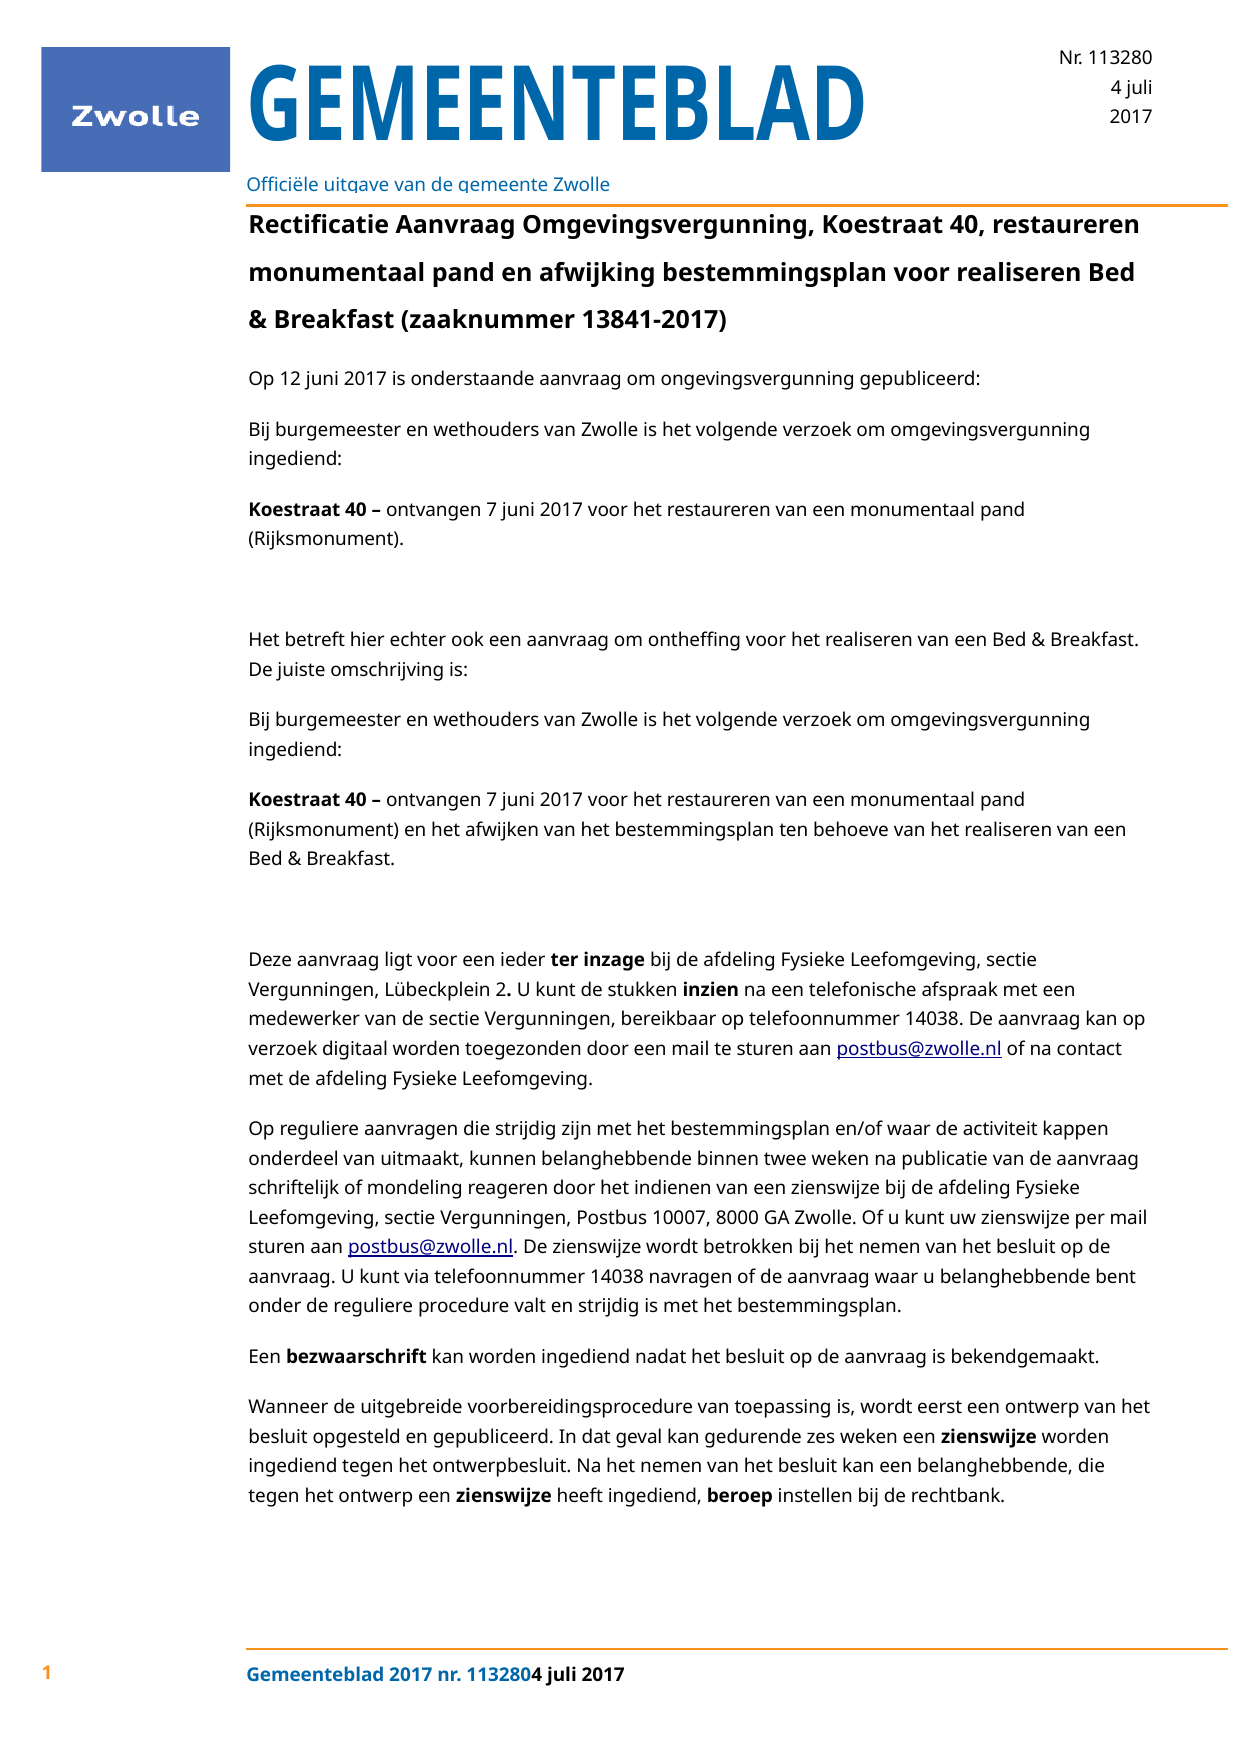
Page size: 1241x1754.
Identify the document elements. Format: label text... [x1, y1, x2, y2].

text Op reguliere aanvragen die strijdig zijn met het bestemmingsplan en/of waar de activiteit kappen onderdeel van uitmaakt, kunnen belanghebbende binnen twee weken na publicatie van de aanvraag schriftelijk of mondeling reageren door het indienen van een zienswijze bij de afdeling Fysieke Leefomgeving, sectie Vergunningen, Postbus 10007, 8000 GA Zwolle. Of u kunt uw zienswijze per mail sturen aan postbus@zwolle.nl. De zienswijze wordt betrokken bij het nemen van het besluit op de aanvraag. U kunt via telefoonnummer 14038 navragen of de aanvraag waar u belanghebbende bent onder de reguliere procedure valt en strijdig is met het bestemmingsplan. [248, 1115, 1152, 1318]
text Koestraat 40 – ontvangen 7 juni 2017 voor het restaureren van een monumentaal pand (Rijksmonument) en het afwijken van het bestemmingsplan ten behoeve van het realiseren van een Bed & Breakfast. [248, 786, 1152, 871]
text Het betreft hier echter ook een aanvraag om ontheffing voor het realiseren van een Bed & Breakfast. De juiste omschrijving is: [248, 626, 1152, 682]
text Koestraat 40 – ontvangen 7 juni 2017 voor het restaureren van een monumentaal pand (Rijksmonument). [248, 496, 1152, 551]
text Een bezwaarschrift kan worden ingediend nadat het besluit op de aanvraag is bekendgemaakt. [248, 1343, 1152, 1369]
text Bij burgemeester en wethouders van Zwolle is het volgende verzoek om omgevingsvergunning ingediend: [248, 416, 1152, 471]
text Rectificatie Aanvraag Omgevingsvergunning, Koestraat 40, restaureren monumentaal pand en afwijking bestemmingsplan voor realiseren Bed & Breakfast (zaaknummer 13841-2017) [248, 207, 1152, 336]
text Wanneer de uitgebreide voorbereidingsprocedure van toepassing is, wordt eerst een ontwerp van het besluit opgesteld en gepubliceerd. In dat geval kan gedurende zes weken een zienswijze worden ingediend tegen het ontwerpbesluit. Na het nemen van het besluit kan een belanghebbende, die tegen het ontwerp een zienswijze heeft ingediend, beroep instellen bij de rechtbank. [248, 1393, 1152, 1508]
text Op 12 juni 2017 is onderstaande aanvraag om ongevingsvergunning gepubliceerd: [248, 366, 1152, 391]
picture [41, 47, 231, 172]
text Deze aanvraag ligt voor een ieder ter inzage bij de afdeling Fysieke Leefomgeving, sectie Vergunningen, Lübeckplein 2. U kunt de stukken inzien na een telefonische afspraak met een medewerker van de sectie Vergunningen, bereikbaar op telefoonnummer 14038. De aanvraag kan op verzoek digitaal worden toegezonden door een mail te sturen aan postbus@zwolle.nl of na contact met de afdeling Fysieke Leefomgeving. [248, 946, 1152, 1090]
text Bij burgemeester en wethouders van Zwolle is het volgende verzoek om omgevingsvergunning ingediend: [248, 706, 1152, 762]
